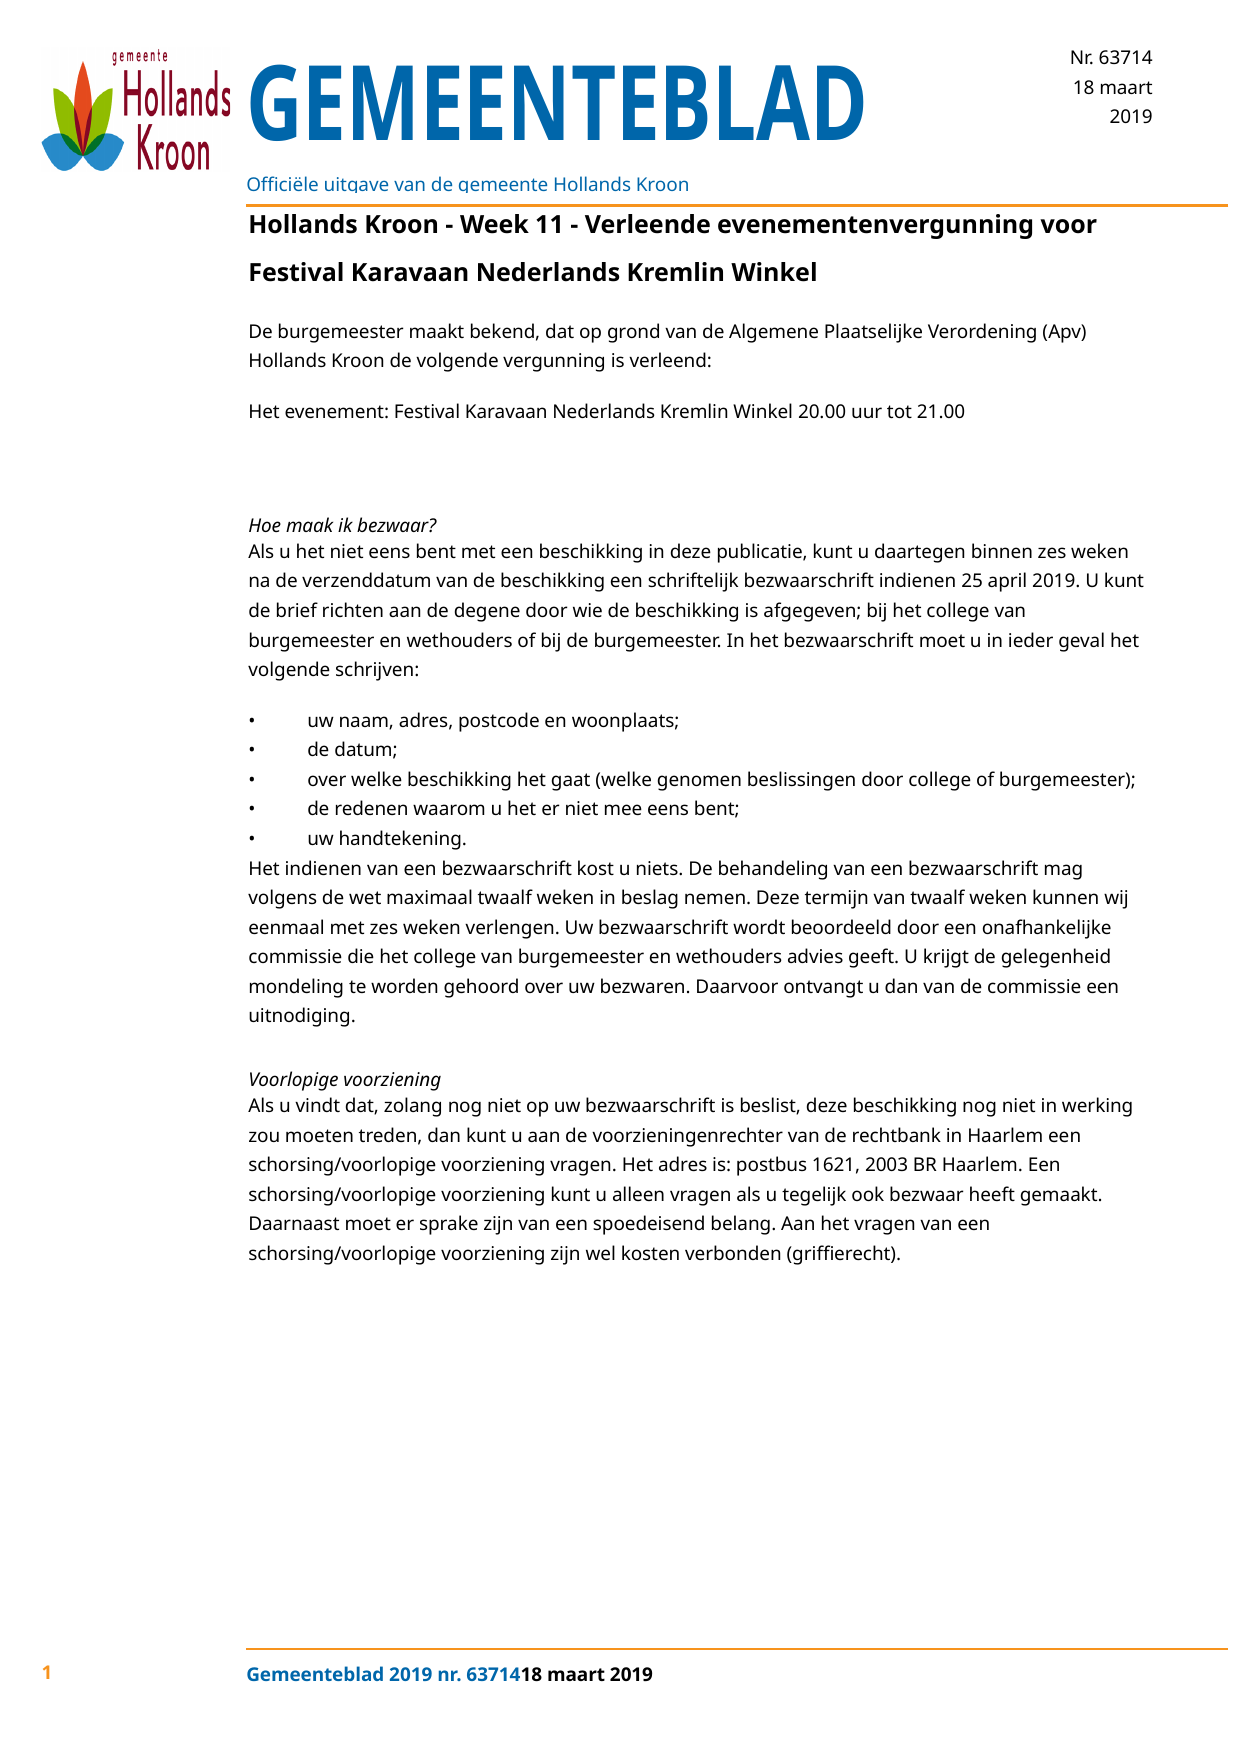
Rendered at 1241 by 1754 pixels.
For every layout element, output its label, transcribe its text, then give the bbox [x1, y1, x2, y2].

text Hoe maak ik bezwaar? [248, 512, 1152, 538]
list uw handtekening. [248, 825, 1152, 851]
text Voorlopige voorziening [248, 1067, 1152, 1092]
text Het evenement: Festival Karavaan Nederlands Kremlin Winkel 20.00 uur tot 21.00 [248, 398, 1152, 424]
text De burgemeester maakt bekend, dat op grond van de Algemene Plaatselijke Verordening (Apv) Hollands Kroon de volgende vergunning is verleend: [248, 318, 1152, 373]
text Hollands Kroon - Week 11 - Verleende evenementenvergunning voor Festival Karavaan Nederlands Kremlin Winkel [248, 207, 1152, 288]
picture [41, 47, 231, 172]
text Het indienen van een bezwaarschrift kost u niets. De behandeling van een bezwaarschrift mag volgens de wet maximaal twaalf weken in beslag nemen. Deze termijn van twaalf weken kunnen wij eenmaal met zes weken verlengen. Uw bezwaarschrift wordt beoordeeld door een onafhankelijke commissie die het college van burgemeester en wethouders advies geeft. U krijgt de gelegenheid mondeling te worden gehoord over uw bezwaren. Daarvoor ontvangt u dan van de commissie een uitnodiging. [248, 855, 1152, 1028]
list de datum; [248, 736, 1152, 762]
list over welke beschikking het gaat (welke genomen beslissingen door college of burgemeester); [248, 766, 1152, 792]
text Als u het niet eens bent met een beschikking in deze publicatie, kunt u daartegen binnen zes weken na de verzenddatum van de beschikking een schriftelijk bezwaarschrift indienen 25 april 2019. U kunt de brief richten aan de degene door wie de beschikking is afgegeven; bij het college van burgemeester en wethouders of bij de burgemeester. In het bezwaarschrift moet u in ieder geval het volgende schrijven: [248, 538, 1152, 682]
text Als u vindt dat, zolang nog niet op uw bezwaarschrift is beslist, deze beschikking nog niet in werking zou moeten treden, dan kunt u aan de voorzieningenrechter van de rechtbank in Haarlem een schorsing/voorlopige voorziening vragen. Het adres is: postbus 1621, 2003 BR Haarlem. Een schorsing/voorlopige voorziening kunt u alleen vragen als u tegelijk ook bezwaar heeft gemaakt. Daarnaast moet er sprake zijn van een spoedeisend belang. Aan het vragen van een schorsing/voorlopige voorziening zijn wel kosten verbonden (griffierecht). [248, 1092, 1152, 1266]
list uw naam, adres, postcode en woonplaats; [248, 707, 1152, 732]
list de redenen waarom u het er niet mee eens bent; [248, 796, 1152, 821]
